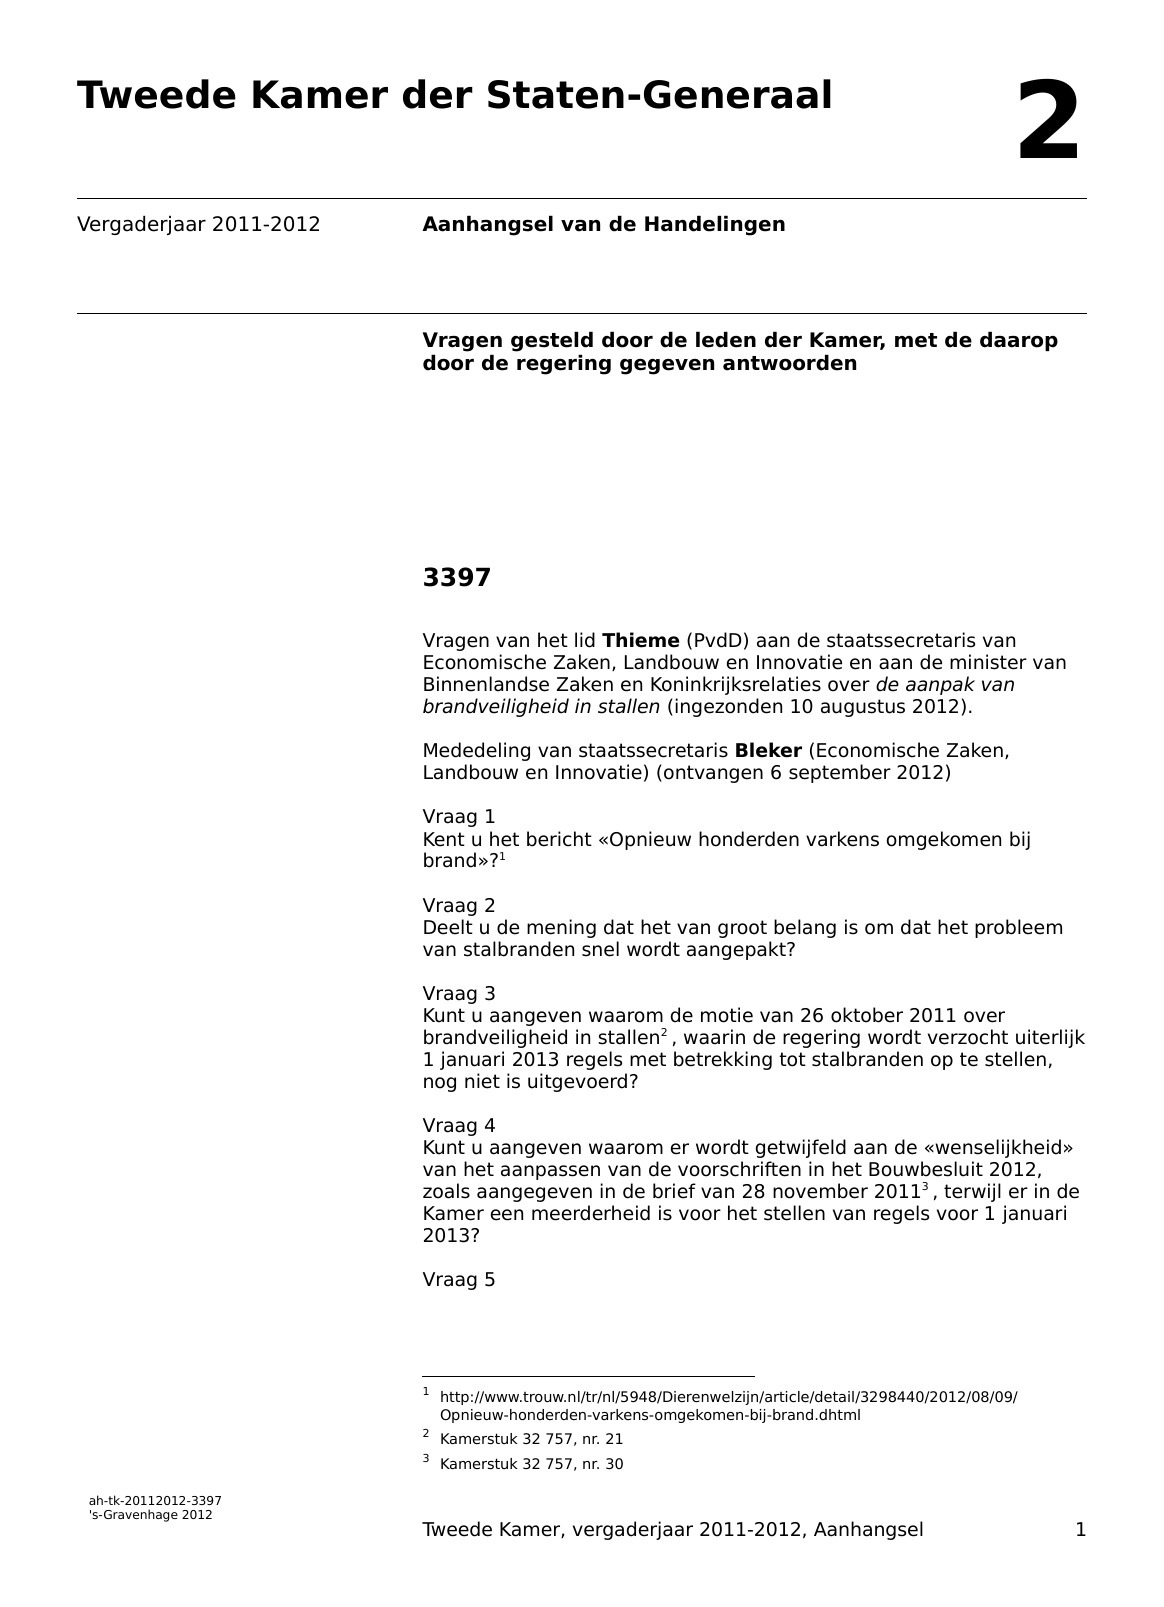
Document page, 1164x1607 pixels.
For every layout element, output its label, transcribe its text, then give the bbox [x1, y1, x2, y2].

text Mededeling van staatssecretaris Bleker (Economische Zaken, Landbouw en Innovatie) (ontvangen 6 september 2012) [422, 740, 1087, 784]
text Vraag 1 [422, 806, 1087, 828]
table_header 2 [886, 59, 1087, 198]
text Vraag 2 [422, 894, 1087, 917]
table_cell Aanhangsel van de Handelingen [422, 199, 1087, 313]
text 's-Gravenhage 2012 [88, 1508, 323, 1522]
text ah-tk-20112012-3397 [88, 1494, 323, 1508]
table_cell Vragen gesteld door de leden der Kamer, met de daarop door de regering gegeven antwoorden [422, 314, 1087, 375]
table_cell [77, 314, 422, 375]
text Vraag 3 [422, 983, 1087, 1005]
text Kunt u aangeven waarom er wordt getwijfeld aan de «wenselijkheid» van het aanpassen van de voorschriften in het Bouwbesluit 2012, zoals aangegeven in de brief van 28 november 2011, terwijl er in de Kamer een meerderheid is voor het stellen van regels voor 1 januari 2013? [422, 1137, 1087, 1247]
table_header Tweede Kamer der Staten-Generaal [77, 59, 886, 198]
text Vraag 5 [422, 1269, 1087, 1291]
text Kamerstuk 32 757, nr. 21 [422, 1427, 1087, 1449]
text 3397 [422, 563, 1087, 592]
text Vragen van het lid Thieme (PvdD) aan de staatssecretaris van Economische Zaken, Landbouw en Innovatie en aan de minister van Binnenlandse Zaken en Koninkrijksrelaties over de aanpak van brandveiligheid in stallen (ingezonden 10 augustus 2012). [422, 630, 1087, 718]
text Kent u het bericht «Opnieuw honderden varkens omgekomen bij brand»? [422, 828, 1087, 872]
table_cell Vergaderjaar 2011-2012 [77, 199, 422, 313]
text Deelt u de mening dat het van groot belang is om dat het probleem van stalbranden snel wordt aangepakt? [422, 917, 1087, 961]
text http://www.trouw.nl/tr/nl/5948/Dierenwelzijn/article/detail/3298440/2012/08/09/Opnieuw-honderden-varkens-omgekomen-bij-brand.dhtml [422, 1385, 1087, 1424]
text Kamerstuk 32 757, nr. 30 [422, 1452, 1087, 1474]
text Vraag 4 [422, 1115, 1087, 1137]
text Kunt u aangeven waarom de motie van 26 oktober 2011 over brandveiligheid in stallen, waarin de regering wordt verzocht uiterlijk 1 januari 2013 regels met betrekking tot stalbranden op te stellen, nog niet is uitgevoerd? [422, 1005, 1087, 1093]
